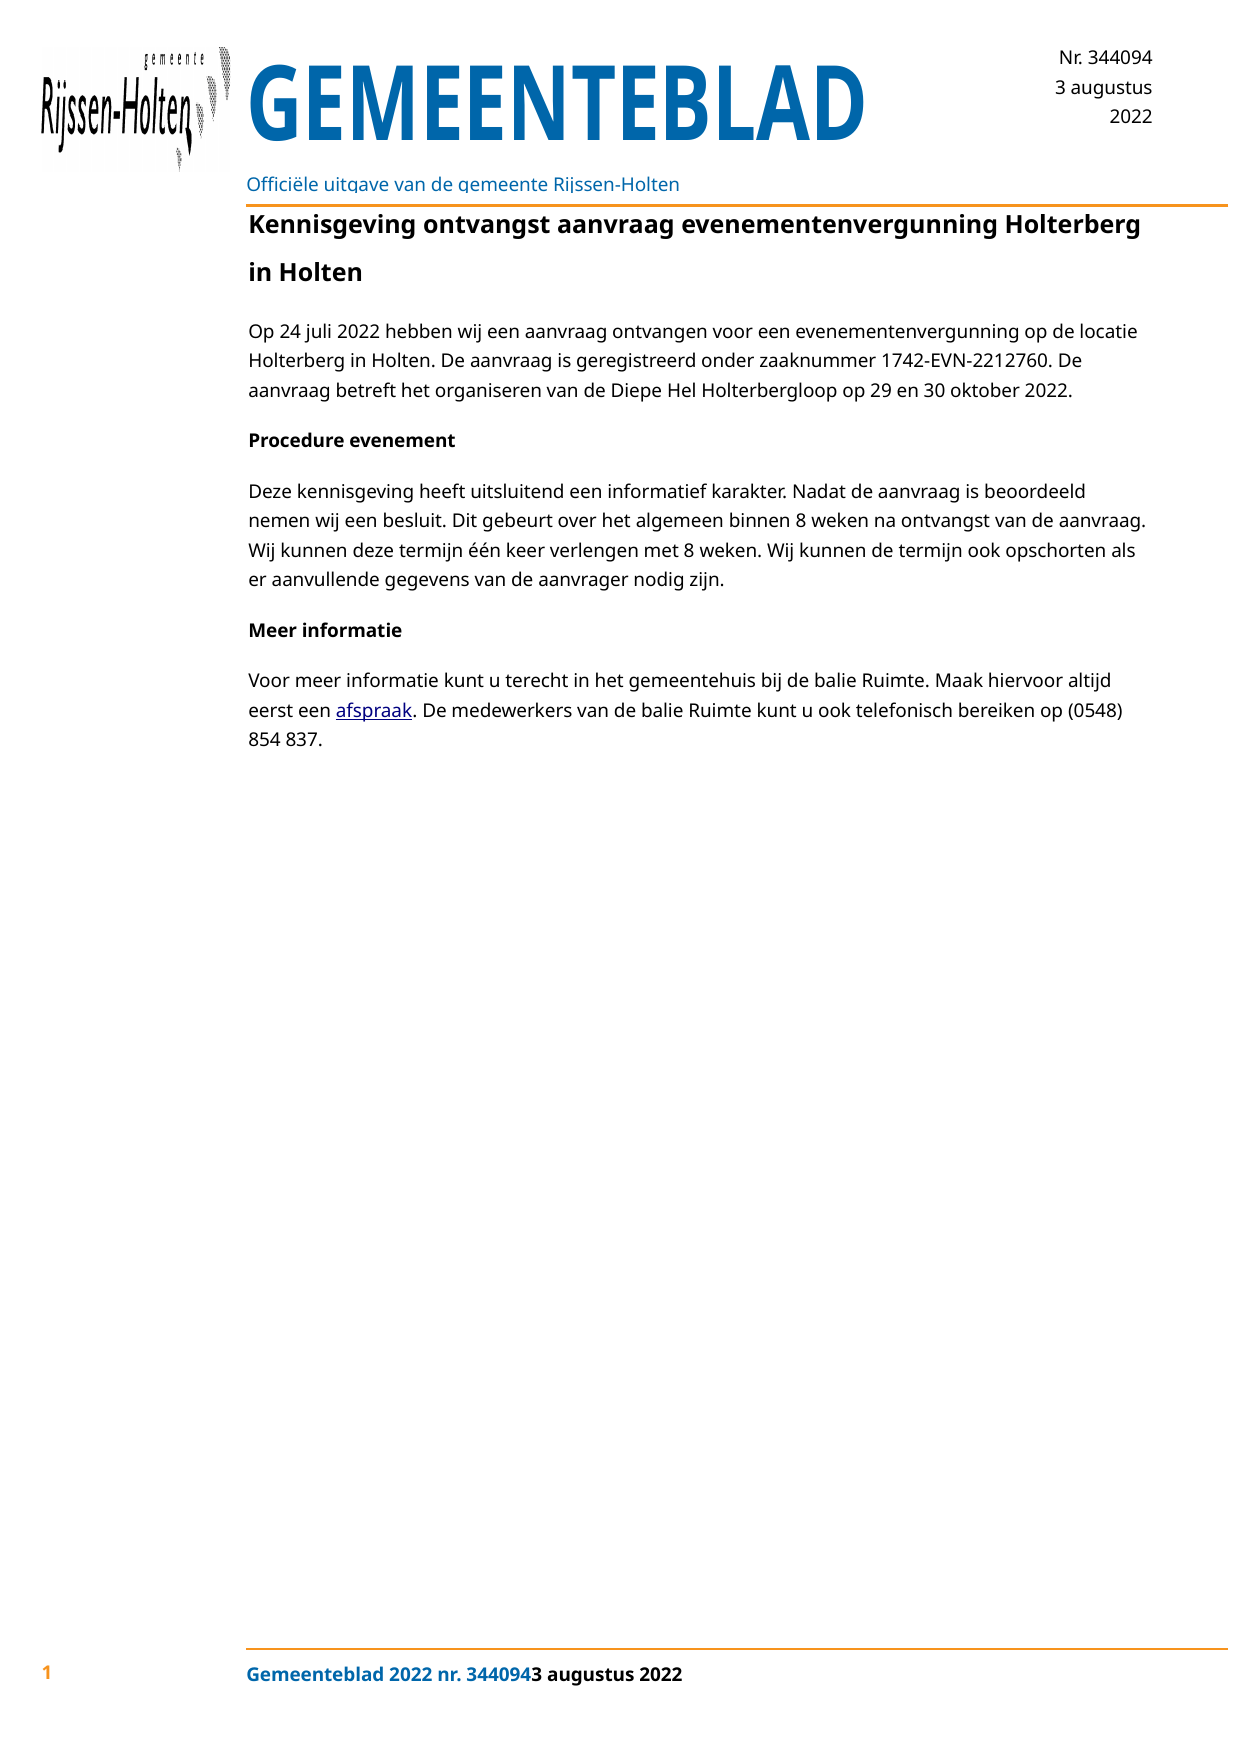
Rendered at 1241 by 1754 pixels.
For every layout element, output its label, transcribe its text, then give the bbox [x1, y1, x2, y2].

text Op 24 juli 2022 hebben wij een aanvraag ontvangen voor een evenementenvergunning op de locatie Holterberg in Holten. De aanvraag is geregistreerd onder zaaknummer 1742-EVN-2212760. De aanvraag betreft het organiseren van de Diepe Hel Holterbergloop op 29 en 30 oktober 2022. [248, 318, 1152, 403]
text Deze kennisgeving heeft uitsluitend een informatief karakter. Nadat de aanvraag is beoordeeld nemen wij een besluit. Dit gebeurt over het algemeen binnen 8 weken na ontvangst van de aanvraag. Wij kunnen deze termijn één keer verlengen met 8 weken. Wij kunnen de termijn ook opschorten als er aanvullende gegevens van de aanvrager nodig zijn. [248, 478, 1152, 592]
text Procedure evenement [248, 427, 1152, 453]
picture [41, 47, 231, 172]
text Kennisgeving ontvangst aanvraag evenementenvergunning Holterberg in Holten [248, 207, 1152, 288]
text Meer informatie [248, 617, 1152, 643]
text Voor meer informatie kunt u terecht in het gemeentehuis bij de balie Ruimte. Maak hiervoor altijd eerst een afspraak. De medewerkers van de balie Ruimte kunt u ook telefonisch bereiken op (0548) 854 837. [248, 667, 1152, 752]
